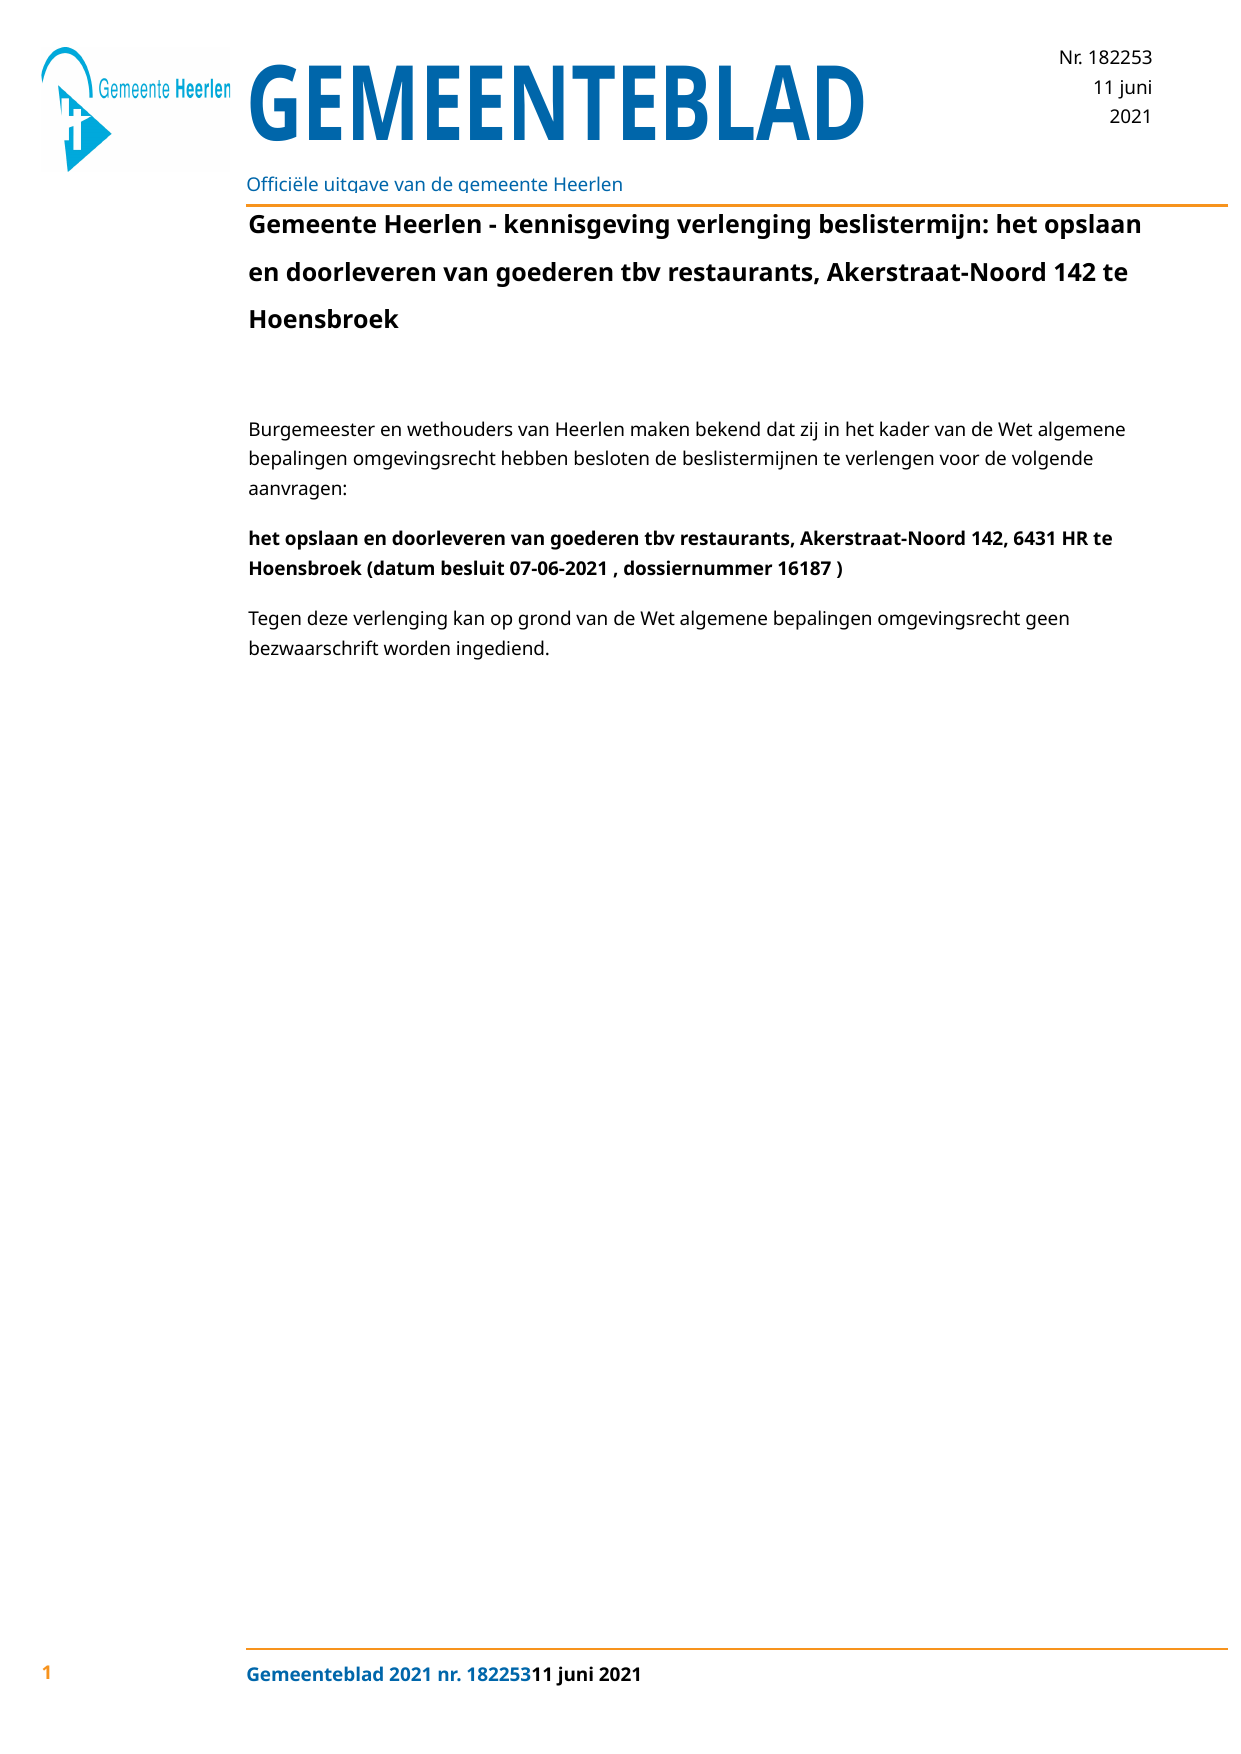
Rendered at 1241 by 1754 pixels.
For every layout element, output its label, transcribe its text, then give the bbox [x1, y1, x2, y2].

text Tegen deze verlenging kan op grond van de Wet algemene bepalingen omgevingsrecht geen bezwaarschrift worden ingediend. [248, 606, 1152, 661]
text Burgemeester en wethouders van Heerlen maken bekend dat zij in het kader van de Wet algemene bepalingen omgevingsrecht hebben besloten de beslistermijnen te verlengen voor de volgende aanvragen: [248, 416, 1152, 501]
picture [41, 47, 59, 70]
picture [41, 47, 231, 172]
text het opslaan en doorleveren van goederen tbv restaurants, Akerstraat-Noord 142, 6431 HR te Hoensbroek (datum besluit 07-06-2021 , dossiernummer 16187 ) [248, 526, 1152, 581]
text Gemeente Heerlen - kennisgeving verlenging beslistermijn: het opslaan en doorleveren van goederen tbv restaurants, Akerstraat-Noord 142 te Hoensbroek [248, 207, 1152, 336]
